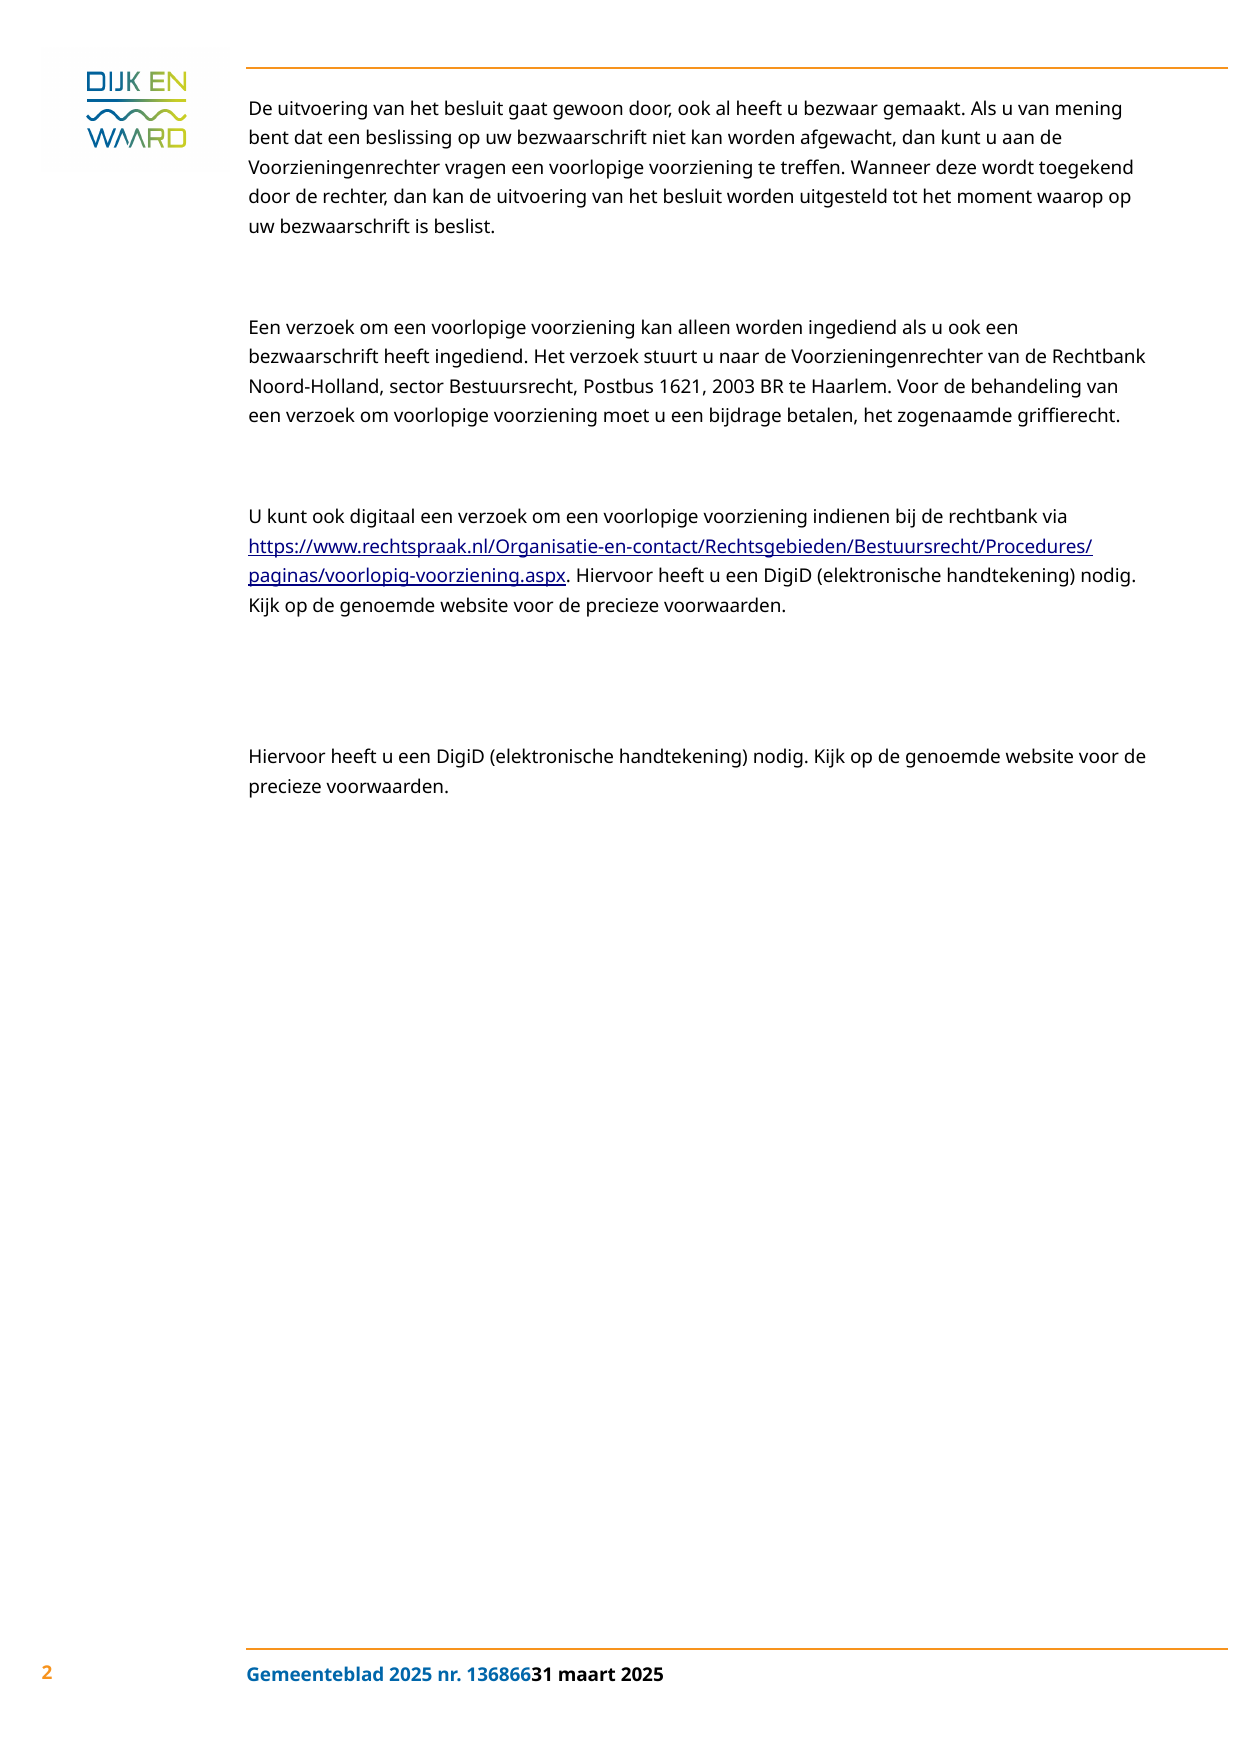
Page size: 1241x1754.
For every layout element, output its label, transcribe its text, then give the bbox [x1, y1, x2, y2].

text De uitvoering van het besluit gaat gewoon door, ook al heeft u bezwaar gemaakt. Als u van mening bent dat een beslissing op uw bezwaarschrift niet kan worden afgewacht, dan kunt u aan de Voorzieningenrechter vragen een voorlopige voorziening te treffen. Wanneer deze wordt toegekend door de rechter, dan kan de uitvoering van het besluit worden uitgesteld tot het moment waarop op uw bezwaarschrift is beslist. [248, 95, 1152, 239]
text Een verzoek om een voorlopige voorziening kan alleen worden ingediend als u ook een bezwaarschrift heeft ingediend. Het verzoek stuurt u naar de Voorzieningenrechter van de Rechtbank Noord-Holland, sector Bestuursrecht, Postbus 1621, 2003 BR te Haarlem. Voor de behandeling van een verzoek om voorlopige voorziening moet u een bijdrage betalen, het zogenaamde griffierecht. [248, 314, 1152, 428]
picture [41, 47, 231, 172]
text U kunt ook digitaal een verzoek om een voorlopige voorziening indienen bij de rechtbank via https://www.rechtspraak.nl/Organisatie-en-contact/Rechtsgebieden/Bestuursrecht/Procedures/paginas/voorlopig-voorziening.aspx. Hiervoor heeft u een DigiD (elektronische handtekening) nodig. Kijk op de genoemde website voor de precieze voorwaarden. [248, 503, 1152, 618]
text Hiervoor heeft u een DigiD (elektronische handtekening) nodig. Kijk op de genoemde website voor de precieze voorwaarden. [248, 743, 1152, 799]
